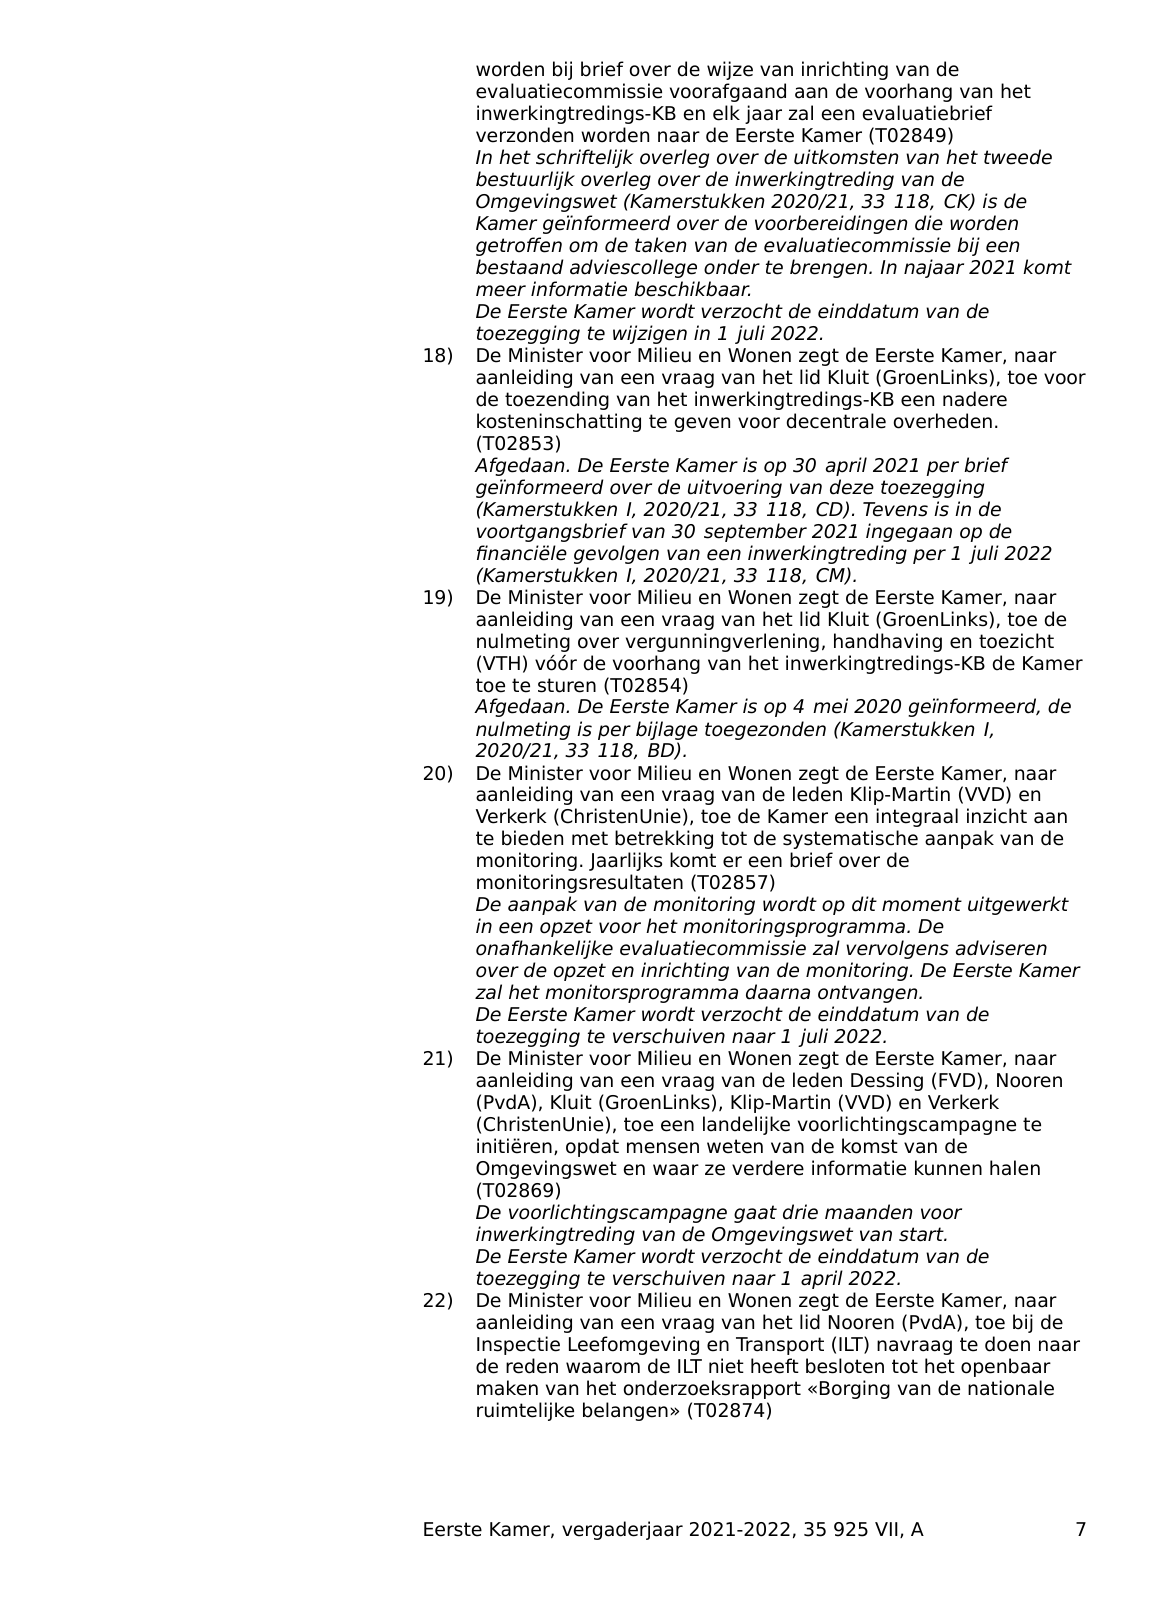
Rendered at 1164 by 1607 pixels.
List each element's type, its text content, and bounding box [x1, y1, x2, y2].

text De Eerste Kamer wordt verzocht de einddatum van de toezegging te verschuiven naar 1 april 2022. [475, 1246, 1087, 1290]
text In het schriftelijk overleg over de uitkomsten van het tweede bestuurlijk overleg over de inwerkingtreding van de Omgevingswet (Kamerstukken 2020/21, 33 118, CK) is de Kamer geïnformeerd over de voorbereidingen die worden getroffen om de taken van de evaluatiecommissie bij een bestaand adviescollege onder te brengen. In najaar 2021 komt meer informatie beschikbaar. [475, 147, 1087, 301]
text 20) De Minister voor Milieu en Wonen zegt de Eerste Kamer, naar aanleiding van een vraag van de leden Klip-Martin (VVD) en Verkerk (ChristenUnie), toe de Kamer een integraal inzicht aan te bieden met betrekking tot de systematische aanpak van de monitoring. Jaarlijks komt er een brief over de monitoringsresultaten (T02857) [422, 762, 1087, 894]
text De aanpak van de monitoring wordt op dit moment uitgewerkt in een opzet voor het monitoringsprogramma. De onafhankelijke evaluatiecommissie zal vervolgens adviseren over de opzet en inrichting van de monitoring. De Eerste Kamer zal het monitorsprogramma daarna ontvangen. [475, 894, 1087, 1004]
text 22) De Minister voor Milieu en Wonen zegt de Eerste Kamer, naar aanleiding van een vraag van het lid Nooren (PvdA), toe bij de Inspectie Leefomgeving en Transport (ILT) navraag te doen naar de reden waarom de ILT niet heeft besloten tot het openbaar maken van het onderzoeksrapport «Borging van de nationale ruimtelijke belangen» (T02874) [422, 1290, 1087, 1422]
text De voorlichtingscampagne gaat drie maanden voor inwerkingtreding van de Omgevingswet van start. [475, 1202, 1087, 1246]
text 21) De Minister voor Milieu en Wonen zegt de Eerste Kamer, naar aanleiding van een vraag van de leden Dessing (FVD), Nooren (PvdA), Kluit (GroenLinks), Klip-Martin (VVD) en Verkerk (ChristenUnie), toe een landelijke voorlichtingscampagne te initiëren, opdat mensen weten van de komst van de Omgevingswet en waar ze verdere informatie kunnen halen (T02869) [422, 1048, 1087, 1202]
text Afgedaan. De Eerste Kamer is op 4 mei 2020 geïnformeerd, de nulmeting is per bijlage toegezonden (Kamerstukken I, 2020/21, 33 118, BD). [475, 696, 1087, 762]
text 19) De Minister voor Milieu en Wonen zegt de Eerste Kamer, naar aanleiding van een vraag van het lid Kluit (GroenLinks), toe de nulmeting over vergunningverlening, handhaving en toezicht (VTH) vóór de voorhang van het inwerkingtredings-KB de Kamer toe te sturen (T02854) [422, 587, 1087, 696]
text De Eerste Kamer wordt verzocht de einddatum van de toezegging te verschuiven naar 1 juli 2022. [475, 1004, 1087, 1048]
text Afgedaan. De Eerste Kamer is op 30 april 2021 per brief geïnformeerd over de uitvoering van deze toezegging (Kamerstukken I, 2020/21, 33 118, CD). Tevens is in de voortgangsbrief van 30 september 2021 ingegaan op de financiële gevolgen van een inwerkingtreding per 1 juli 2022 (Kamerstukken I, 2020/21, 33 118, CM). [475, 455, 1087, 587]
text 18) De Minister voor Milieu en Wonen zegt de Eerste Kamer, naar aanleiding van een vraag van het lid Kluit (GroenLinks), toe voor de toezending van het inwerkingtredings-KB een nadere kosteninschatting te geven voor decentrale overheden. (T02853) [422, 345, 1087, 455]
text De Eerste Kamer wordt verzocht de einddatum van de toezegging te wijzigen in 1 juli 2022. [475, 301, 1087, 345]
text worden bij brief over de wijze van inrichting van de evaluatiecommissie voorafgaand aan de voorhang van het inwerkingtredings-KB en elk jaar zal een evaluatiebrief verzonden worden naar de Eerste Kamer (T02849) [422, 59, 1087, 147]
